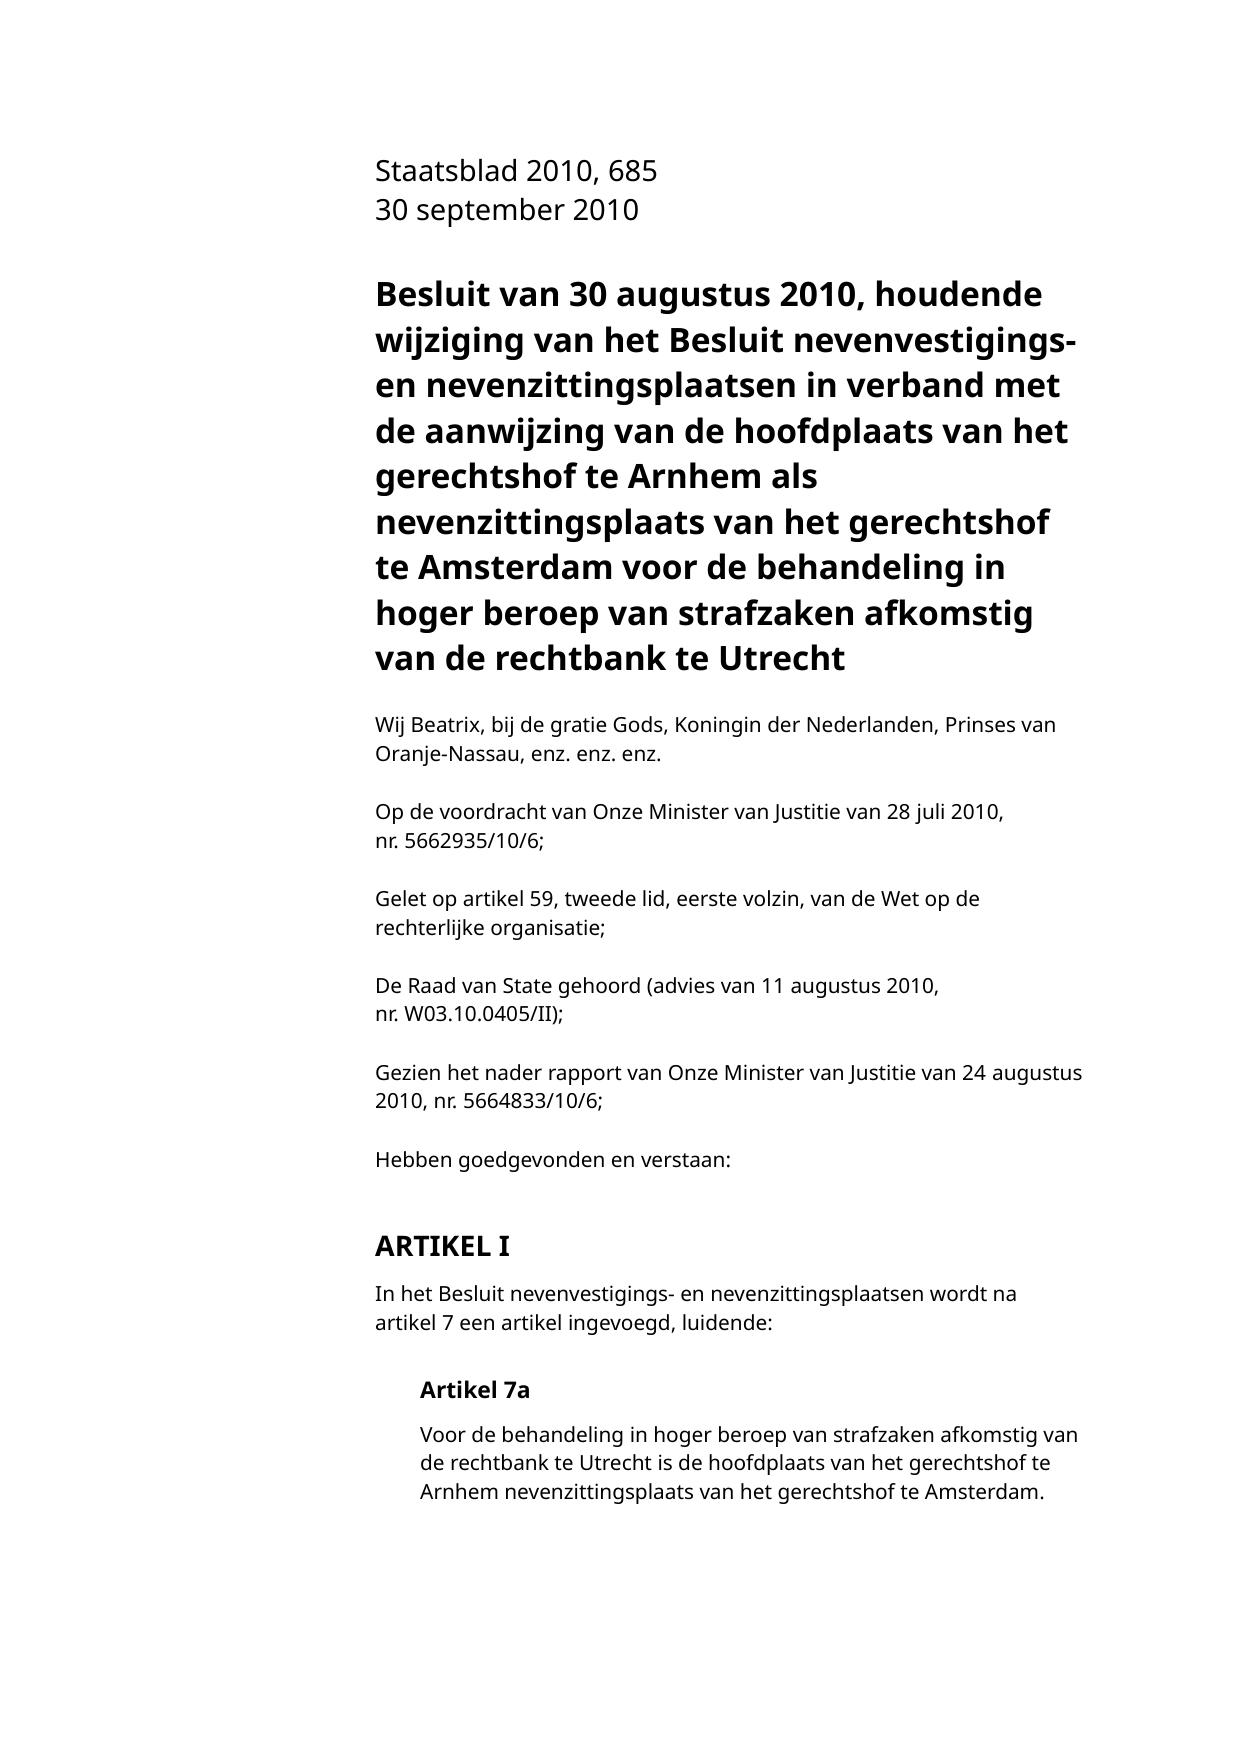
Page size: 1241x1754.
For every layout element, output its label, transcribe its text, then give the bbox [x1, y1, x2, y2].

text De Raad van State gehoord (advies van 11 augustus 2010, nr. W03.10.0405/II); [375, 971, 1090, 1028]
text 30 september 2010 [375, 190, 1090, 229]
text Op de voordracht van Onze Minister van Justitie van 28 juli 2010, nr. 5662935/10/6; [375, 797, 1090, 854]
text In het Besluit nevenvestigings- en nevenzittingsplaatsen wordt na artikel 7 een artikel ingevoegd, luidende: [375, 1279, 1090, 1336]
text Voor de behandeling in hoger beroep van strafzaken afkomstig van de rechtbank te Utrecht is de hoofdplaats van het gerechtshof te Arnhem nevenzittingsplaats van het gerechtshof te Amsterdam. [420, 1420, 1090, 1505]
text Wij Beatrix, bij de gratie Gods, Koningin der Nederlanden, Prinses van Oranje-Nassau, enz. enz. enz. [375, 711, 1090, 767]
subtitle Besluit van 30 augustus 2010, houdende wijziging van het Besluit nevenvestigings- en nevenzittingsplaatsen in verband met de aanwijzing van de hoofdplaats van het gerechtshof te Arnhem als nevenzittingsplaats van het gerechtshof te Amsterdam voor de behandeling in hoger beroep van strafzaken afkomstig van de rechtbank te Utrecht [375, 271, 1090, 681]
text Gelet op artikel 59, tweede lid, eerste volzin, van de Wet op de rechterlijke organisatie; [375, 884, 1090, 941]
text Gezien het nader rapport van Onze Minister van Justitie van 24 augustus 2010, nr. 5664833/10/6; [375, 1058, 1090, 1115]
text Hebben goedgevonden en verstaan: [375, 1145, 1090, 1173]
subtitle ARTIKEL I [375, 1226, 1090, 1264]
subtitle Artikel 7a [420, 1374, 1090, 1405]
text Staatsblad 2010, 685 [375, 150, 1090, 190]
